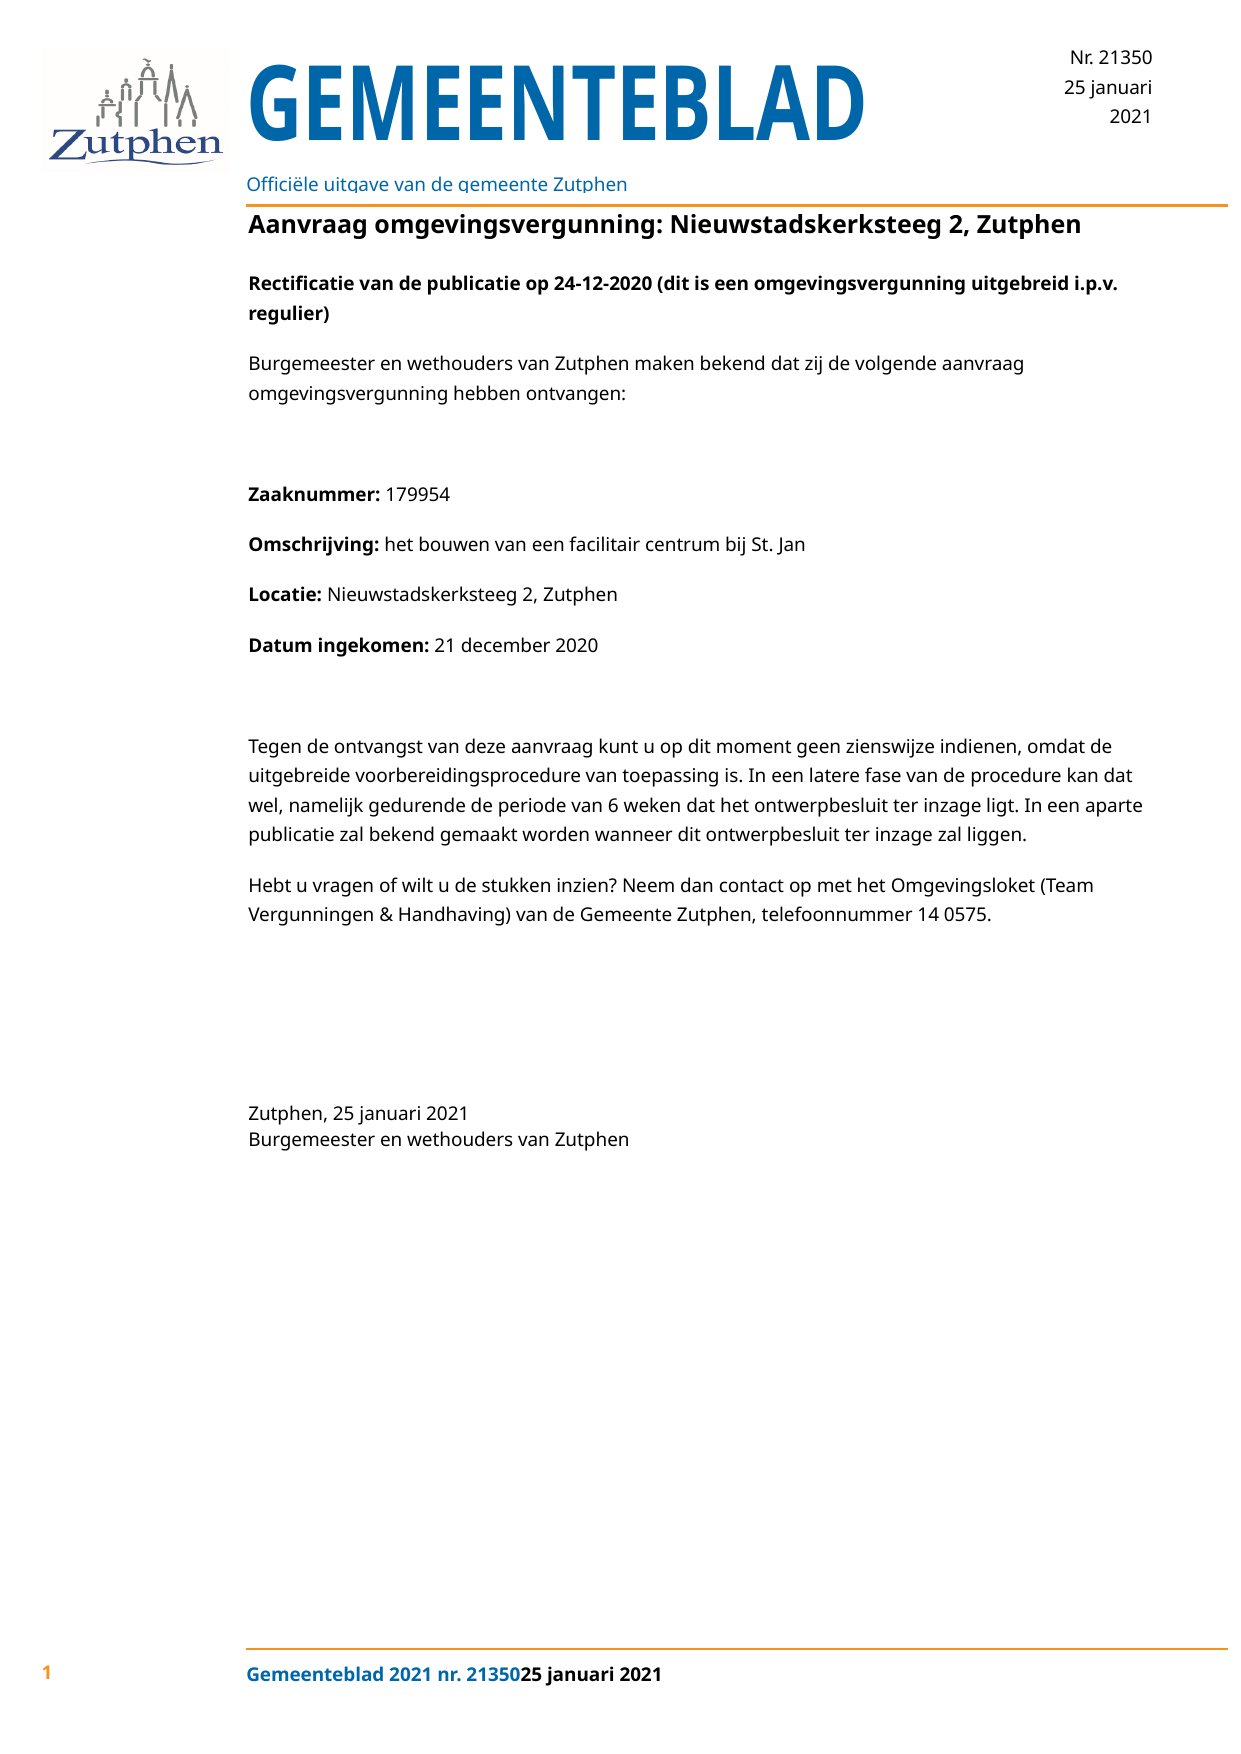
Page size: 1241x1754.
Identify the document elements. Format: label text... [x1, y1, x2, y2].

text Zutphen, 25 januari 2021 [248, 1101, 1152, 1126]
text Burgemeester en wethouders van Zutphen [248, 1126, 1152, 1152]
text Tegen de ontvangst van deze aanvraag kunt u op dit moment geen zienswijze indienen, omdat de uitgebreide voorbereidingsprocedure van toepassing is. In een latere fase van de procedure kan dat wel, namelijk gedurende de periode van 6 weken dat het ontwerpbesluit ter inzage ligt. In een aparte publicatie zal bekend gemaakt worden wanneer dit ontwerpbesluit ter inzage zal liggen. [248, 733, 1152, 847]
text Burgemeester en wethouders van Zutphen maken bekend dat zij de volgende aanvraag omgevingsvergunning hebben ontvangen: [248, 350, 1152, 406]
text Omschrijving: het bouwen van een facilitair centrum bij St. Jan [248, 531, 1152, 557]
text Hebt u vragen of wilt u de stukken inzien? Neem dan contact op met het Omgevingsloket (Team Vergunningen & Handhaving) van de Gemeente Zutphen, telefoonnummer 14 0575. [248, 872, 1152, 927]
text Aanvraag omgevingsvergunning: Nieuwstadskerksteeg 2, Zutphen [248, 207, 1152, 241]
picture [41, 47, 231, 172]
text Locatie: Nieuwstadskerksteeg 2, Zutphen [248, 582, 1152, 607]
text Rectificatie van de publicatie op 24-12-2020 (dit is een omgevingsvergunning uitgebreid i.p.v. regulier) [248, 270, 1152, 326]
text Zaaknummer: 179954 [248, 481, 1152, 506]
text Datum ingekomen: 21 december 2020 [248, 632, 1152, 658]
